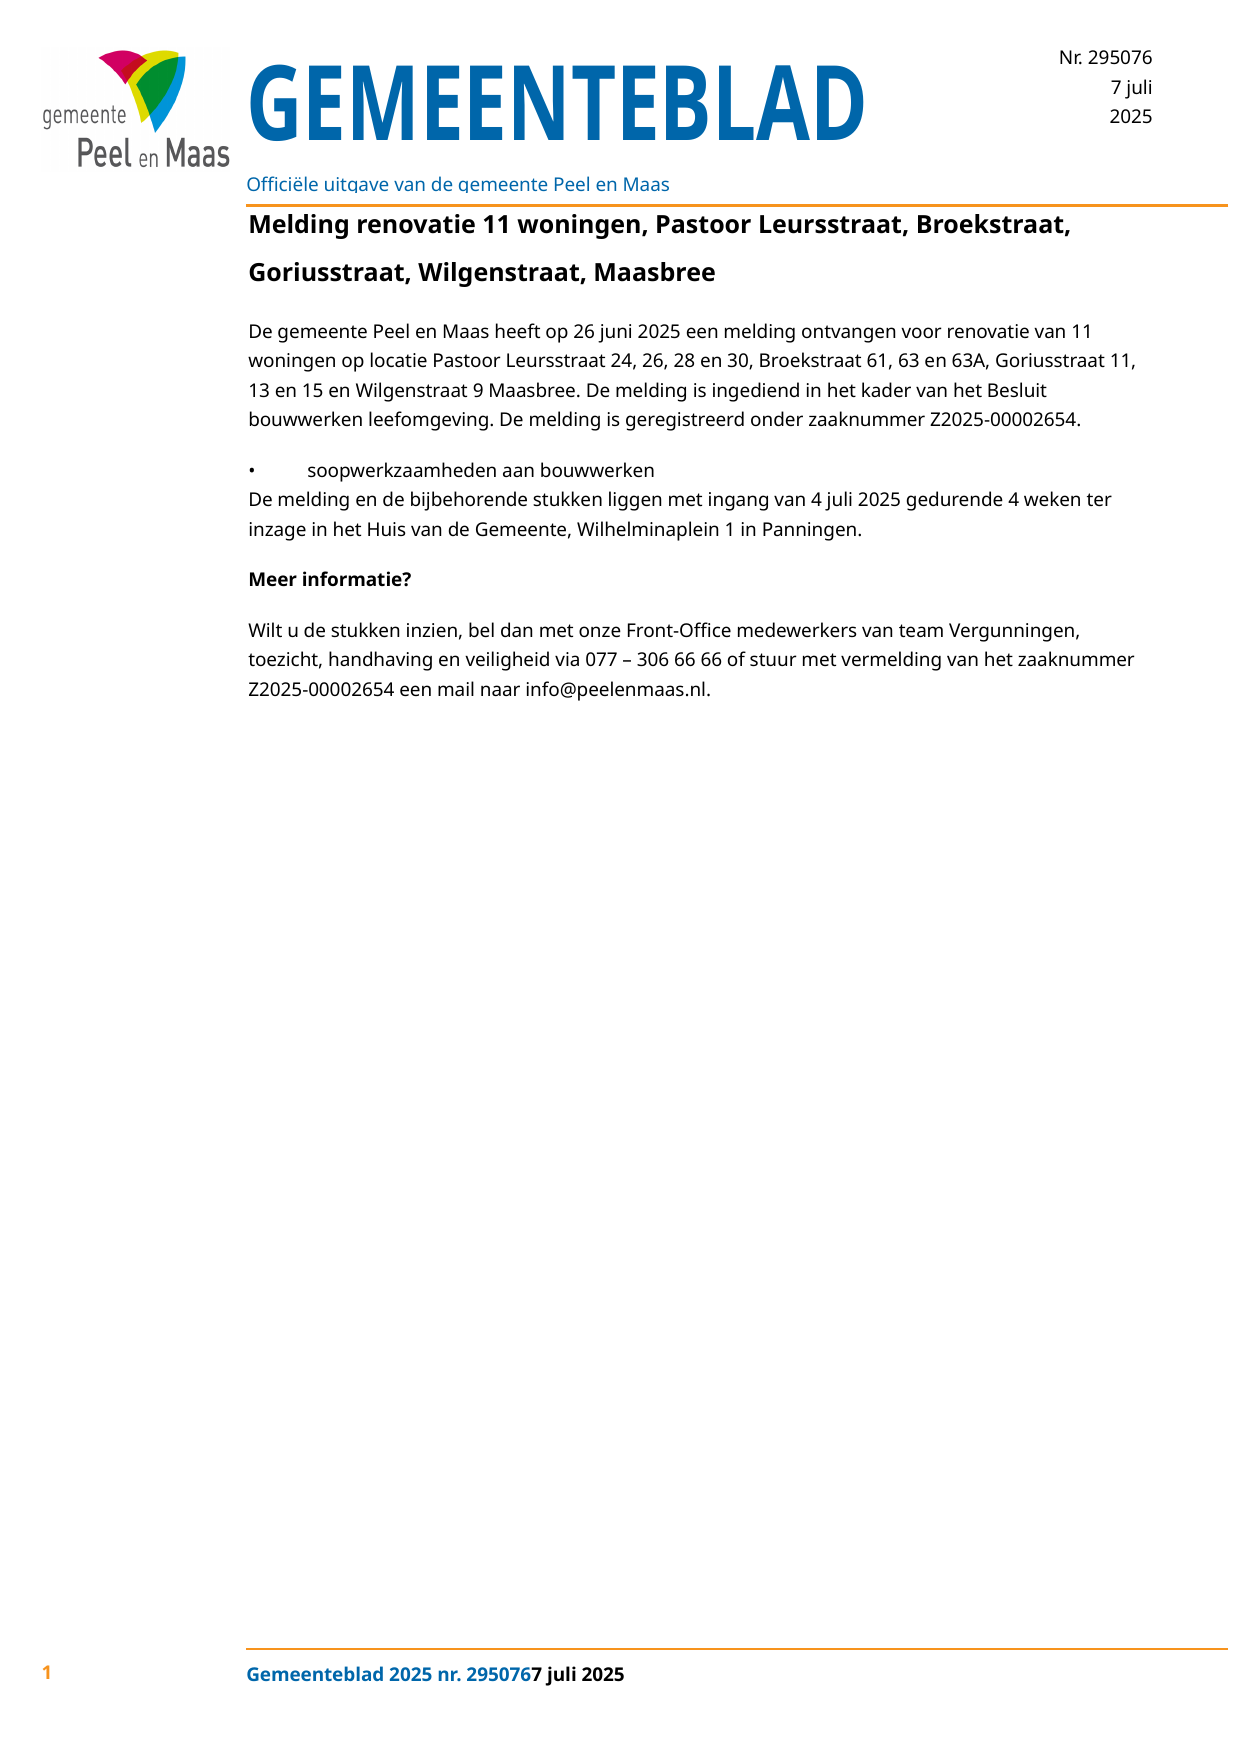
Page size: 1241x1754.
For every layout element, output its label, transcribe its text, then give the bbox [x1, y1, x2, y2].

text De melding en de bijbehorende stukken liggen met ingang van 4 juli 2025 gedurende 4 weken ter inzage in het Huis van de Gemeente, Wilhelminaplein 1 in Panningen. [248, 487, 1152, 542]
text Melding renovatie 11 woningen, Pastoor Leursstraat, Broekstraat, Goriusstraat, Wilgenstraat, Maasbree [248, 207, 1152, 288]
picture [41, 47, 231, 172]
text Meer informatie? [248, 567, 1152, 592]
list soopwerkzaamheden aan bouwwerken [248, 457, 1152, 483]
text Wilt u de stukken inzien, bel dan met onze Front-Office medewerkers van team Vergunningen, toezicht, handhaving en veiligheid via 077 – 306 66 66 of stuur met vermelding van het zaaknummer Z2025-00002654 een mail naar info@peelenmaas.nl. [248, 617, 1152, 702]
text De gemeente Peel en Maas heeft op 26 juni 2025 een melding ontvangen voor renovatie van 11 woningen op locatie Pastoor Leursstraat 24, 26, 28 en 30, Broekstraat 61, 63 en 63A, Goriusstraat 11, 13 en 15 en Wilgenstraat 9 Maasbree. De melding is ingediend in het kader van het Besluit bouwwerken leefomgeving. De melding is geregistreerd onder zaaknummer Z2025-00002654. [248, 318, 1152, 432]
